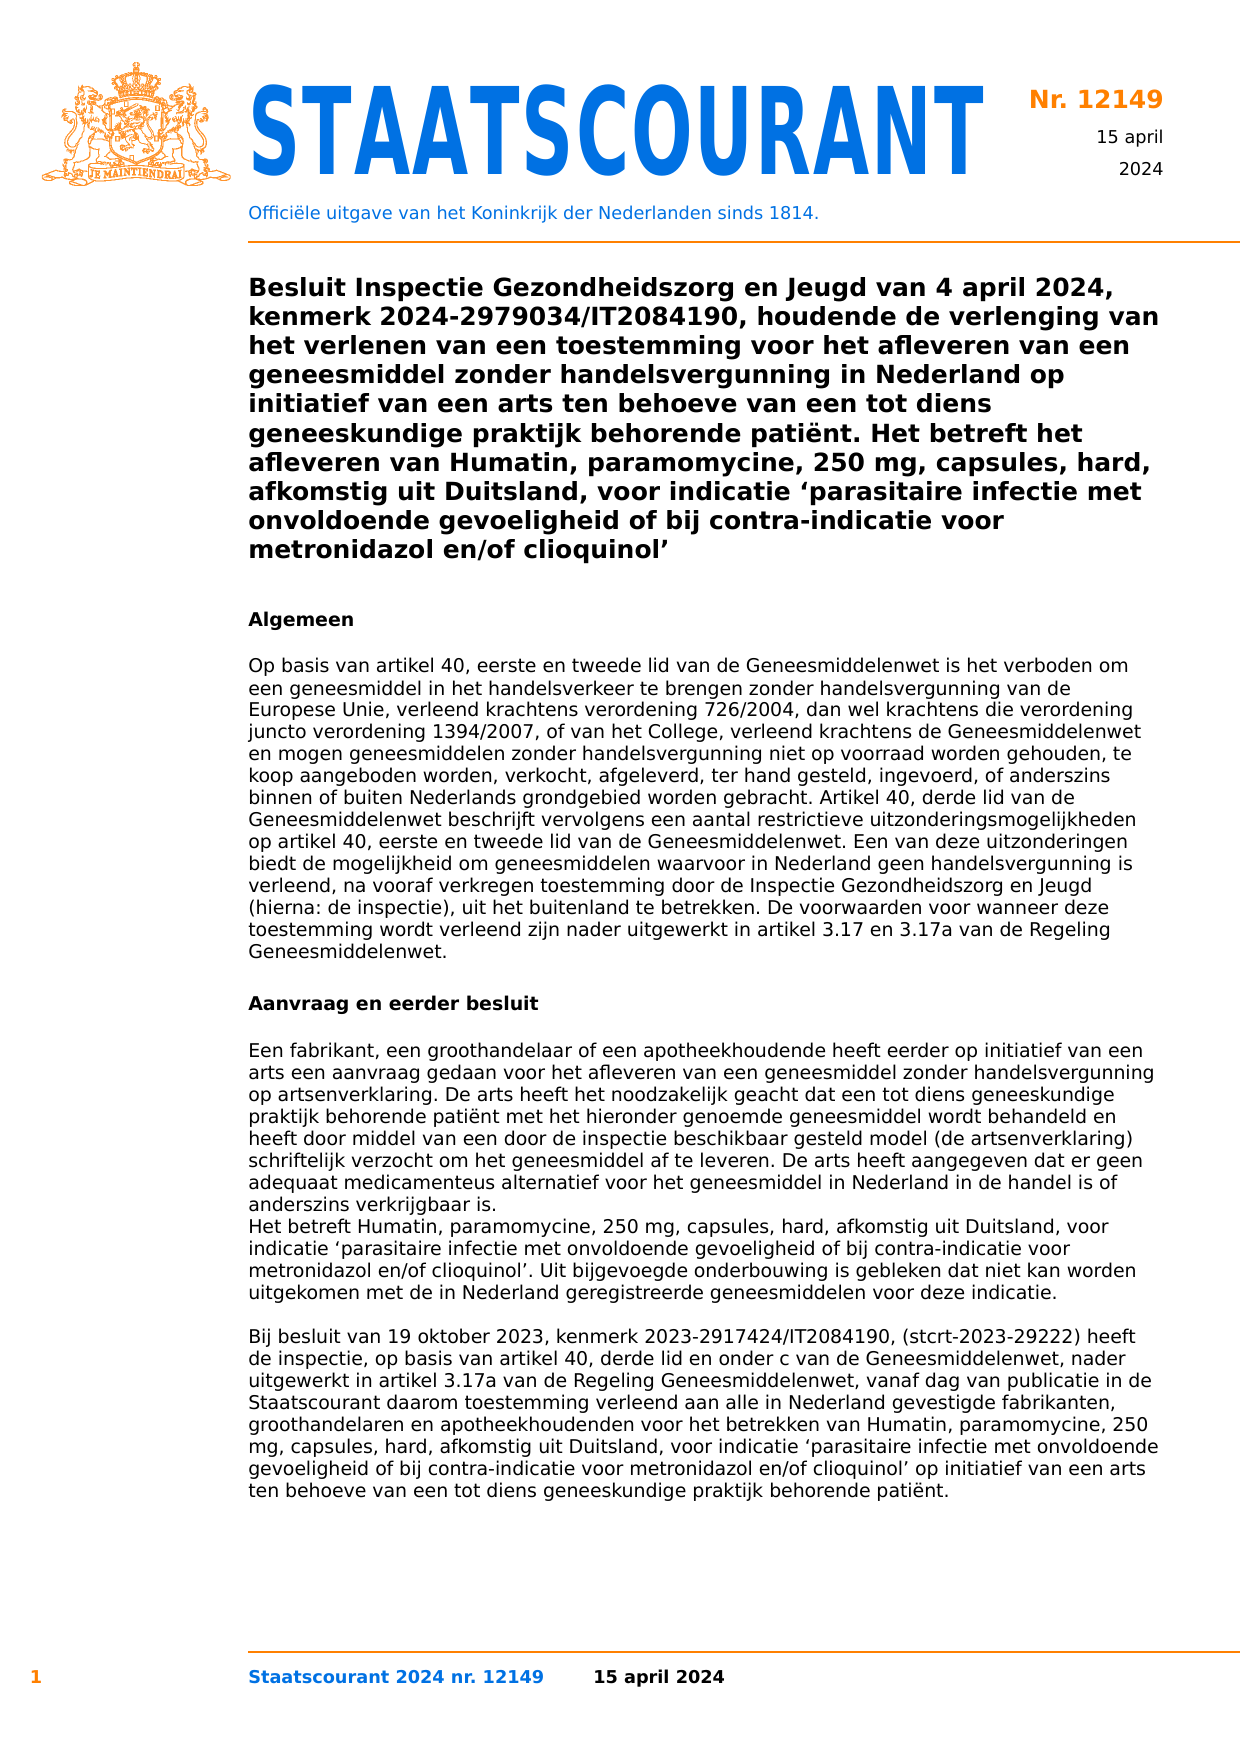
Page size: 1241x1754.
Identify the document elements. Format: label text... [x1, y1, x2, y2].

table_cell 15 april [998, 121, 1240, 153]
text Een fabrikant, een groothandelaar of een apotheekhoudende heeft eerder op initiatief van een arts een aanvraag gedaan voor het afleveren van een geneesmiddel zonder handelsvergunning op artsenverklaring. De arts heeft het noodzakelijk geacht dat een tot diens geneeskundige praktijk behorende patiënt met het hieronder genoemde geneesmiddel wordt behandeld en heeft door middel van een door de inspectie beschikbaar gesteld model (de artsenverklaring) schriftelijk verzocht om het geneesmiddel af te leveren. De arts heeft aangegeven dat er geen adequaat medicamenteus alternatief voor het geneesmiddel in Nederland in de handel is of anderszins verkrijgbaar is. [248, 1040, 1163, 1216]
table_header [25, 62, 248, 241]
subtitle Aanvraag en eerder besluit [248, 993, 1163, 1015]
picture [41, 62, 231, 186]
subtitle Besluit Inspectie Gezondheidszorg en Jeugd van 4 april 2024, kenmerk 2024-2979034/IT2084190, houdende de verlenging van het verlenen van een toestemming voor het afleveren van een geneesmiddel zonder handelsvergunning in Nederland op initiatief van een arts ten behoeve van een tot diens geneeskundige praktijk behorende patiënt. Het betreft het afleveren van Humatin, paramomycine, 250 mg, capsules, hard, afkomstig uit Duitsland, voor indicatie ‘parasitaire infectie met onvoldoende gevoeligheid of bij contra-indicatie voor metronidazol en/of clioquinol’ [248, 273, 1163, 565]
text Bij besluit van 19 oktober 2023, kenmerk 2023-2917424/IT2084190, (stcrt-2023-29222) heeft de inspectie, op basis van artikel 40, derde lid en onder c van de Geneesmiddelenwet, nader uitgewerkt in artikel 3.17a van de Regeling Geneesmiddelenwet, vanaf dag van publicatie in de Staatscourant daarom toestemming verleend aan alle in Nederland gevestigde fabrikanten, groothandelaren en apotheekhoudenden voor het betrekken van Humatin, paramomycine, 250 mg, capsules, hard, afkomstig uit Duitsland, voor indicatie ‘parasitaire infectie met onvoldoende gevoeligheid of bij contra-indicatie voor metronidazol en/of clioquinol’ op initiatief van een arts ten behoeve van een tot diens geneeskundige praktijk behorende patiënt. [248, 1326, 1163, 1502]
text Het betreft Humatin, paramomycine, 250 mg, capsules, hard, afkomstig uit Duitsland, voor indicatie ‘parasitaire infectie met onvoldoende gevoeligheid of bij contra-indicatie voor metronidazol en/of clioquinol’. Uit bijgevoegde onderbouwing is gebleken dat niet kan worden uitgekomen met de in Nederland geregistreerde geneesmiddelen voor deze indicatie. [248, 1216, 1163, 1304]
text Op basis van artikel 40, eerste en tweede lid van de Geneesmiddelenwet is het verboden om een geneesmiddel in het handelsverkeer te brengen zonder handelsvergunning van de Europese Unie, verleend krachtens verordening 726/2004, dan wel krachtens die verordening juncto verordening 1394/2007, of van het College, verleend krachtens de Geneesmiddelenwet en mogen geneesmiddelen zonder handelsvergunning niet op voorraad worden gehouden, te koop aangeboden worden, verkocht, afgeleverd, ter hand gesteld, ingevoerd, of anderszins binnen of buiten Nederlands grondgebied worden gebracht. Artikel 40, derde lid van de Geneesmiddelenwet beschrijft vervolgens een aantal restrictieve uitzonderingsmogelijkheden op artikel 40, eerste en tweede lid van de Geneesmiddelenwet. Een van deze uitzonderingen biedt de mogelijkheid om geneesmiddelen waarvoor in Nederland geen handelsvergunning is verleend, na vooraf verkregen toestemming door de Inspectie Gezondheidszorg en Jeugd (hierna: de inspectie), uit het buitenland te betrekken. De voorwaarden voor wanneer deze toestemming wordt verleend zijn nader uitgewerkt in artikel 3.17 en 3.17a van de Regeling Geneesmiddelenwet. [248, 655, 1163, 963]
table_cell 2024 [998, 153, 1240, 203]
subtitle Algemeen [248, 608, 1163, 630]
table_header Nr. 12149 [998, 62, 1240, 121]
table_cell Officiële uitgave van het Koninkrijk der Nederlanden sinds 1814. [248, 203, 1240, 241]
table_header STAATSCOURANT [248, 62, 998, 203]
